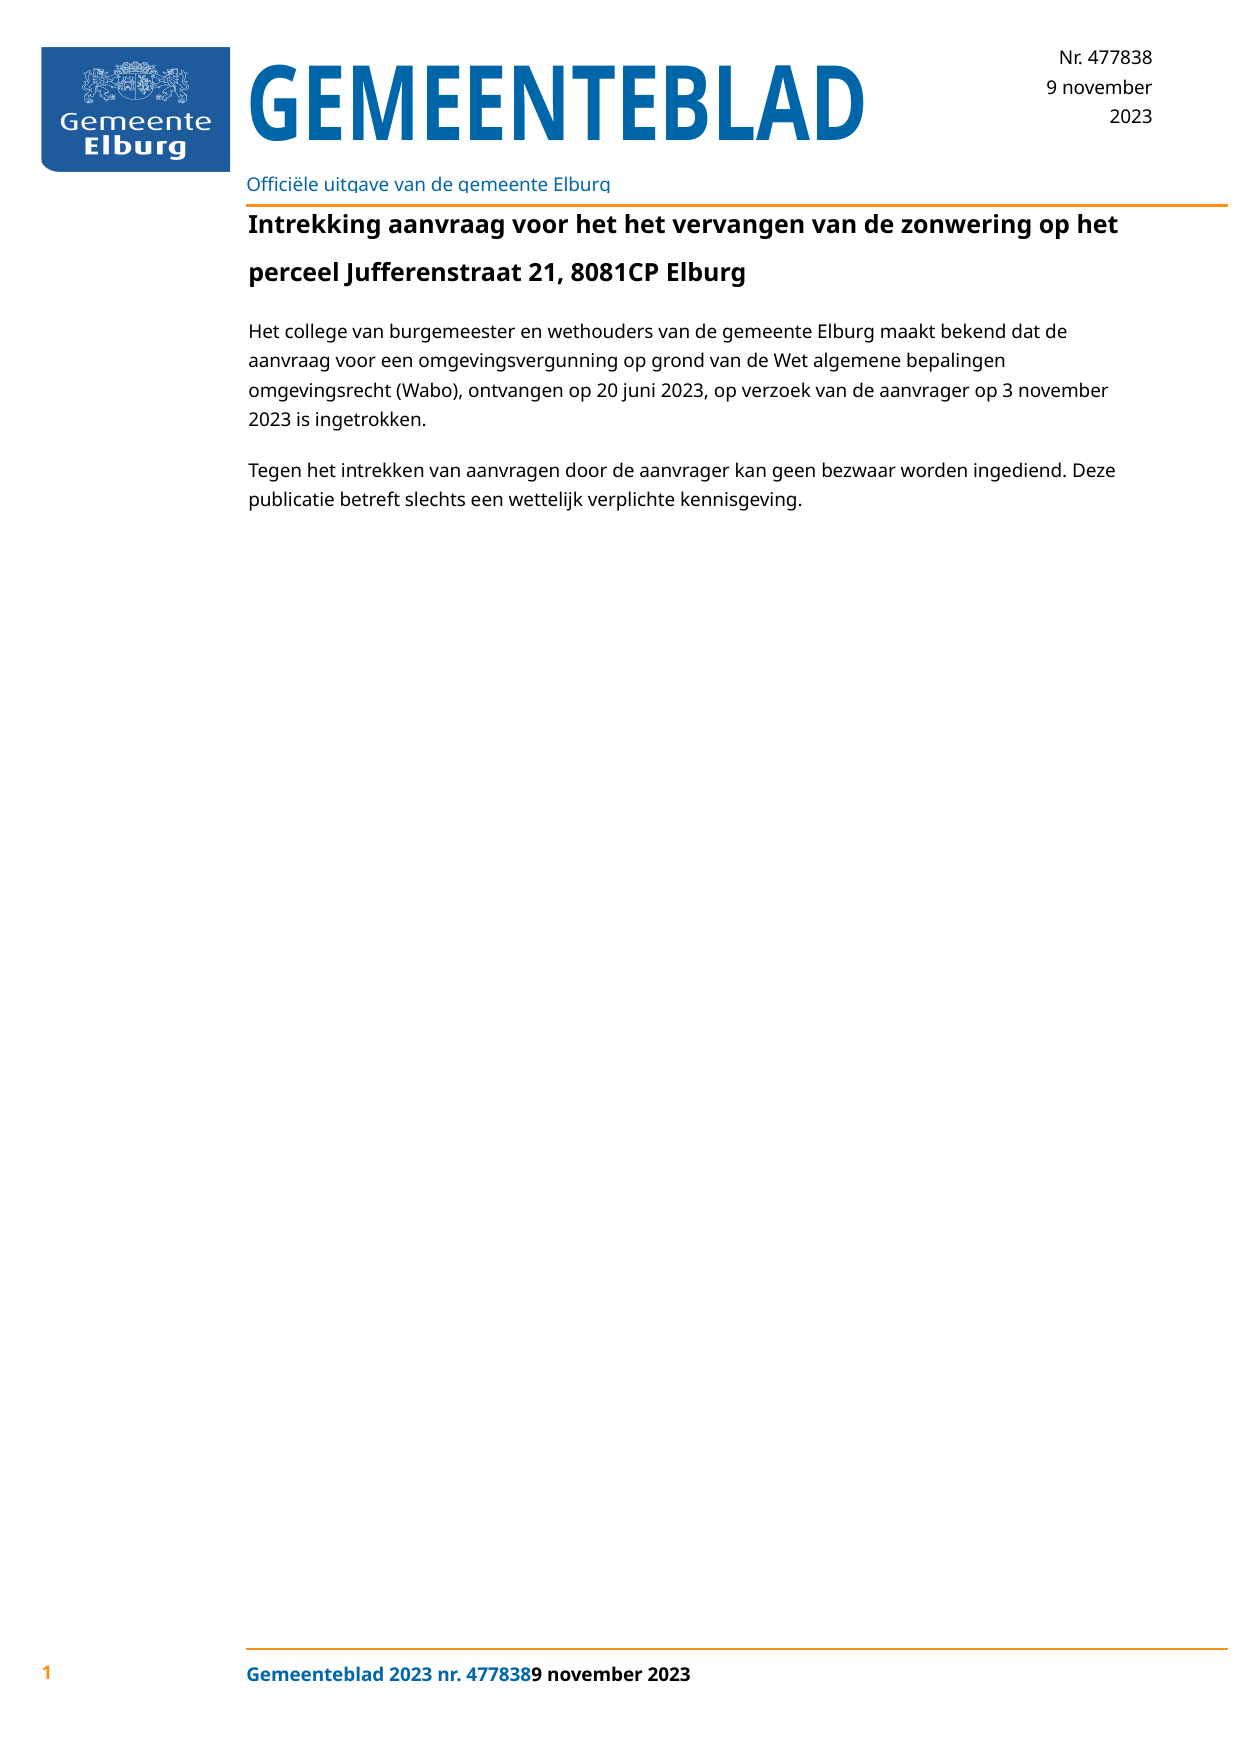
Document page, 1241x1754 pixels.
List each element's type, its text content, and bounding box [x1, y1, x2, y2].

text Intrekking aanvraag voor het het vervangen van de zonwering op het perceel Jufferenstraat 21, 8081CP Elburg [248, 207, 1152, 288]
text Het college van burgemeester en wethouders van de gemeente Elburg maakt bekend dat de aanvraag voor een omgevingsvergunning op grond van de Wet algemene bepalingen omgevingsrecht (Wabo), ontvangen op 20 juni 2023, op verzoek van de aanvrager op 3 november 2023 is ingetrokken. [248, 318, 1152, 432]
picture [41, 47, 231, 172]
text Tegen het intrekken van aanvragen door de aanvrager kan geen bezwaar worden ingediend. Deze publicatie betreft slechts een wettelijk verplichte kennisgeving. [248, 457, 1152, 512]
